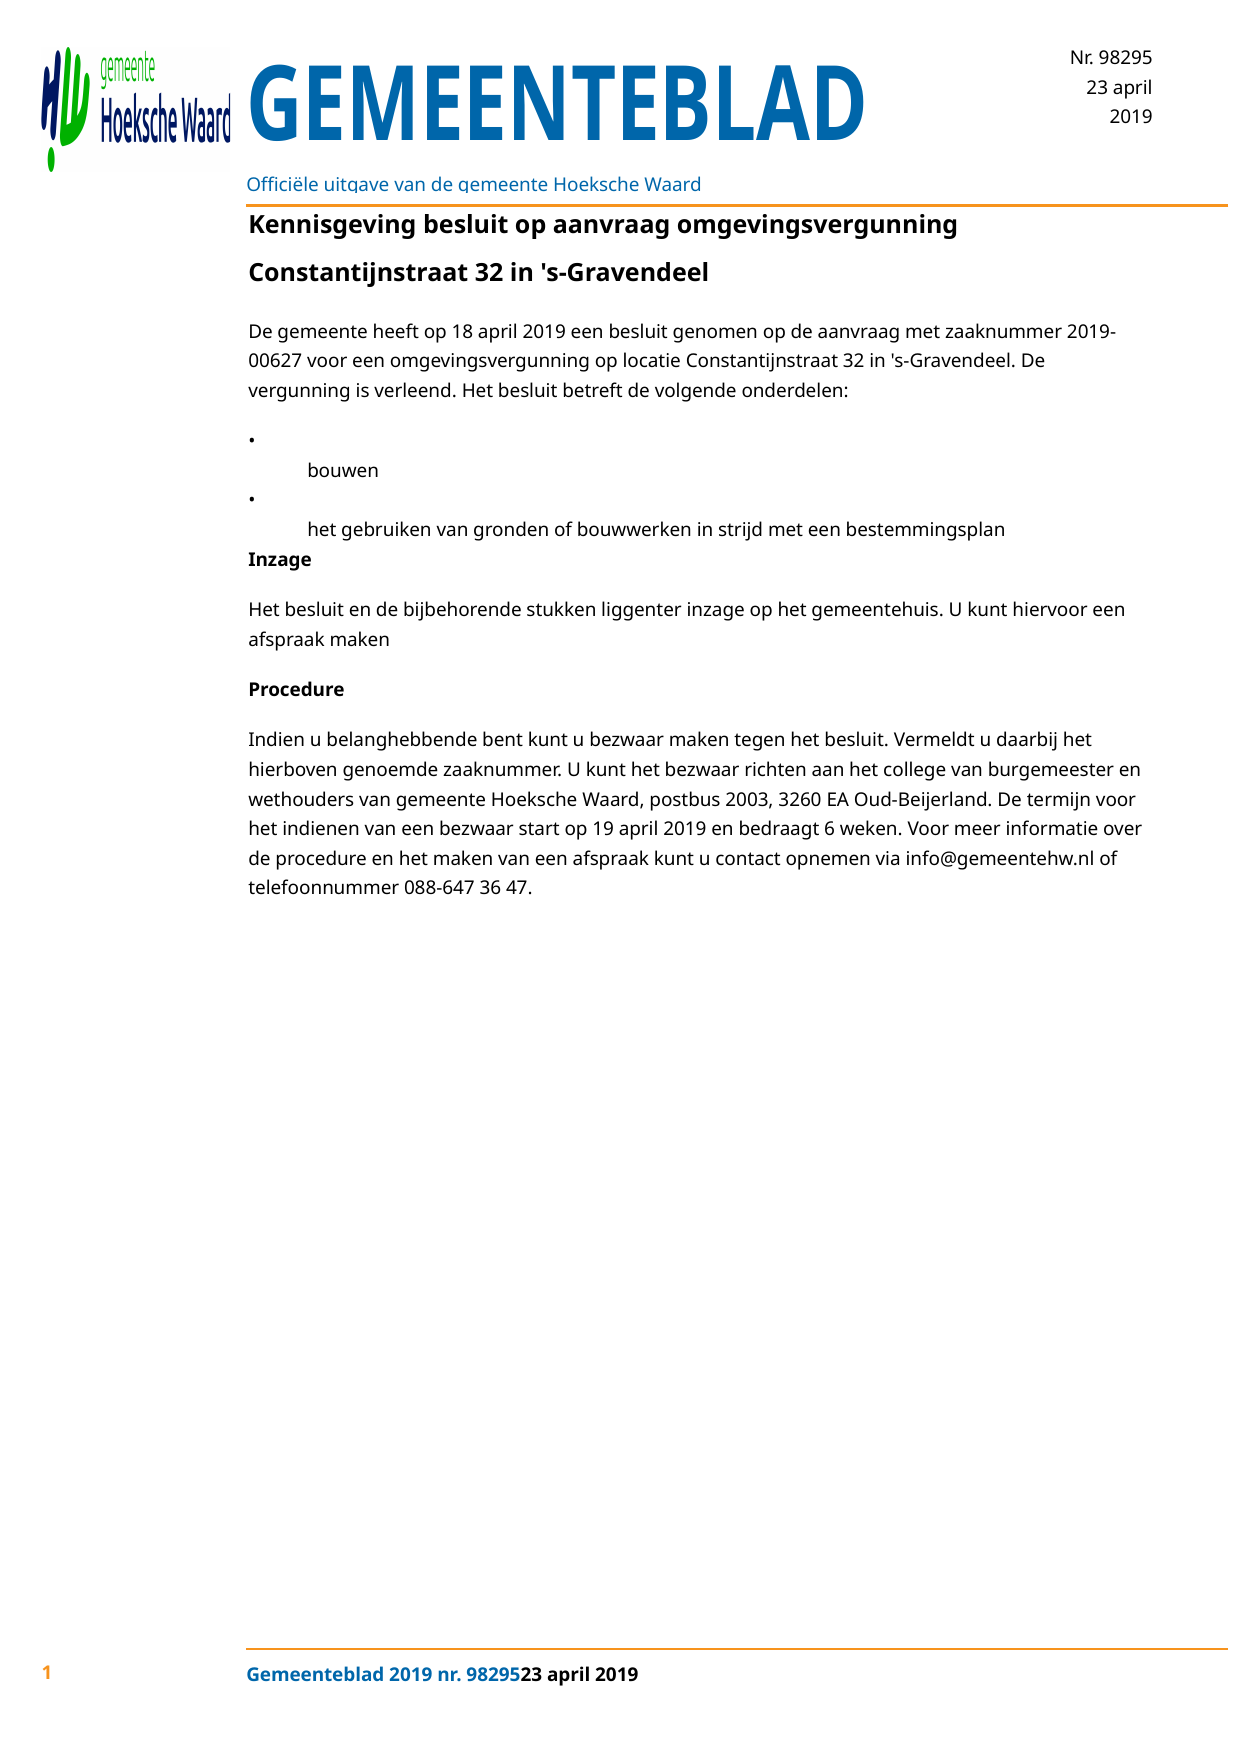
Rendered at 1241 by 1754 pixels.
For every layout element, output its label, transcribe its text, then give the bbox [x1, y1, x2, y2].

text Indien u belanghebbende bent kunt u bezwaar maken tegen het besluit. Vermeldt u daarbij het hierboven genoemde zaaknummer. U kunt het bezwaar richten aan het college van burgemeester en wethouders van gemeente Hoeksche Waard, postbus 2003, 3260 EA Oud-Beijerland. De termijn voor het indienen van een bezwaar start op 19 april 2019 en bedraagt 6 weken. Voor meer informatie over de procedure en het maken van een afspraak kunt u contact opnemen via info@gemeentehw.nl of telefoonnummer 088-647 36 47. [248, 727, 1152, 900]
list het gebruiken van gronden of bouwwerken in strijd met een bestemmingsplan [248, 516, 1152, 542]
text Inzage [248, 546, 1152, 572]
text Kennisgeving besluit op aanvraag omgevingsvergunning Constantijnstraat 32 in 's-Gravendeel [248, 207, 1152, 288]
list bouwen [248, 457, 1152, 483]
picture [41, 47, 231, 172]
text De gemeente heeft op 18 april 2019 een besluit genomen op de aanvraag met zaaknummer 2019-00627 voor een omgevingsvergunning op locatie Constantijnstraat 32 in 's-Gravendeel. De vergunning is verleend. Het besluit betreft de volgende onderdelen: [248, 318, 1152, 403]
text Procedure [248, 676, 1152, 702]
text Het besluit en de bijbehorende stukken liggenter inzage op het gemeentehuis. U kunt hiervoor een afspraak maken [248, 596, 1152, 652]
